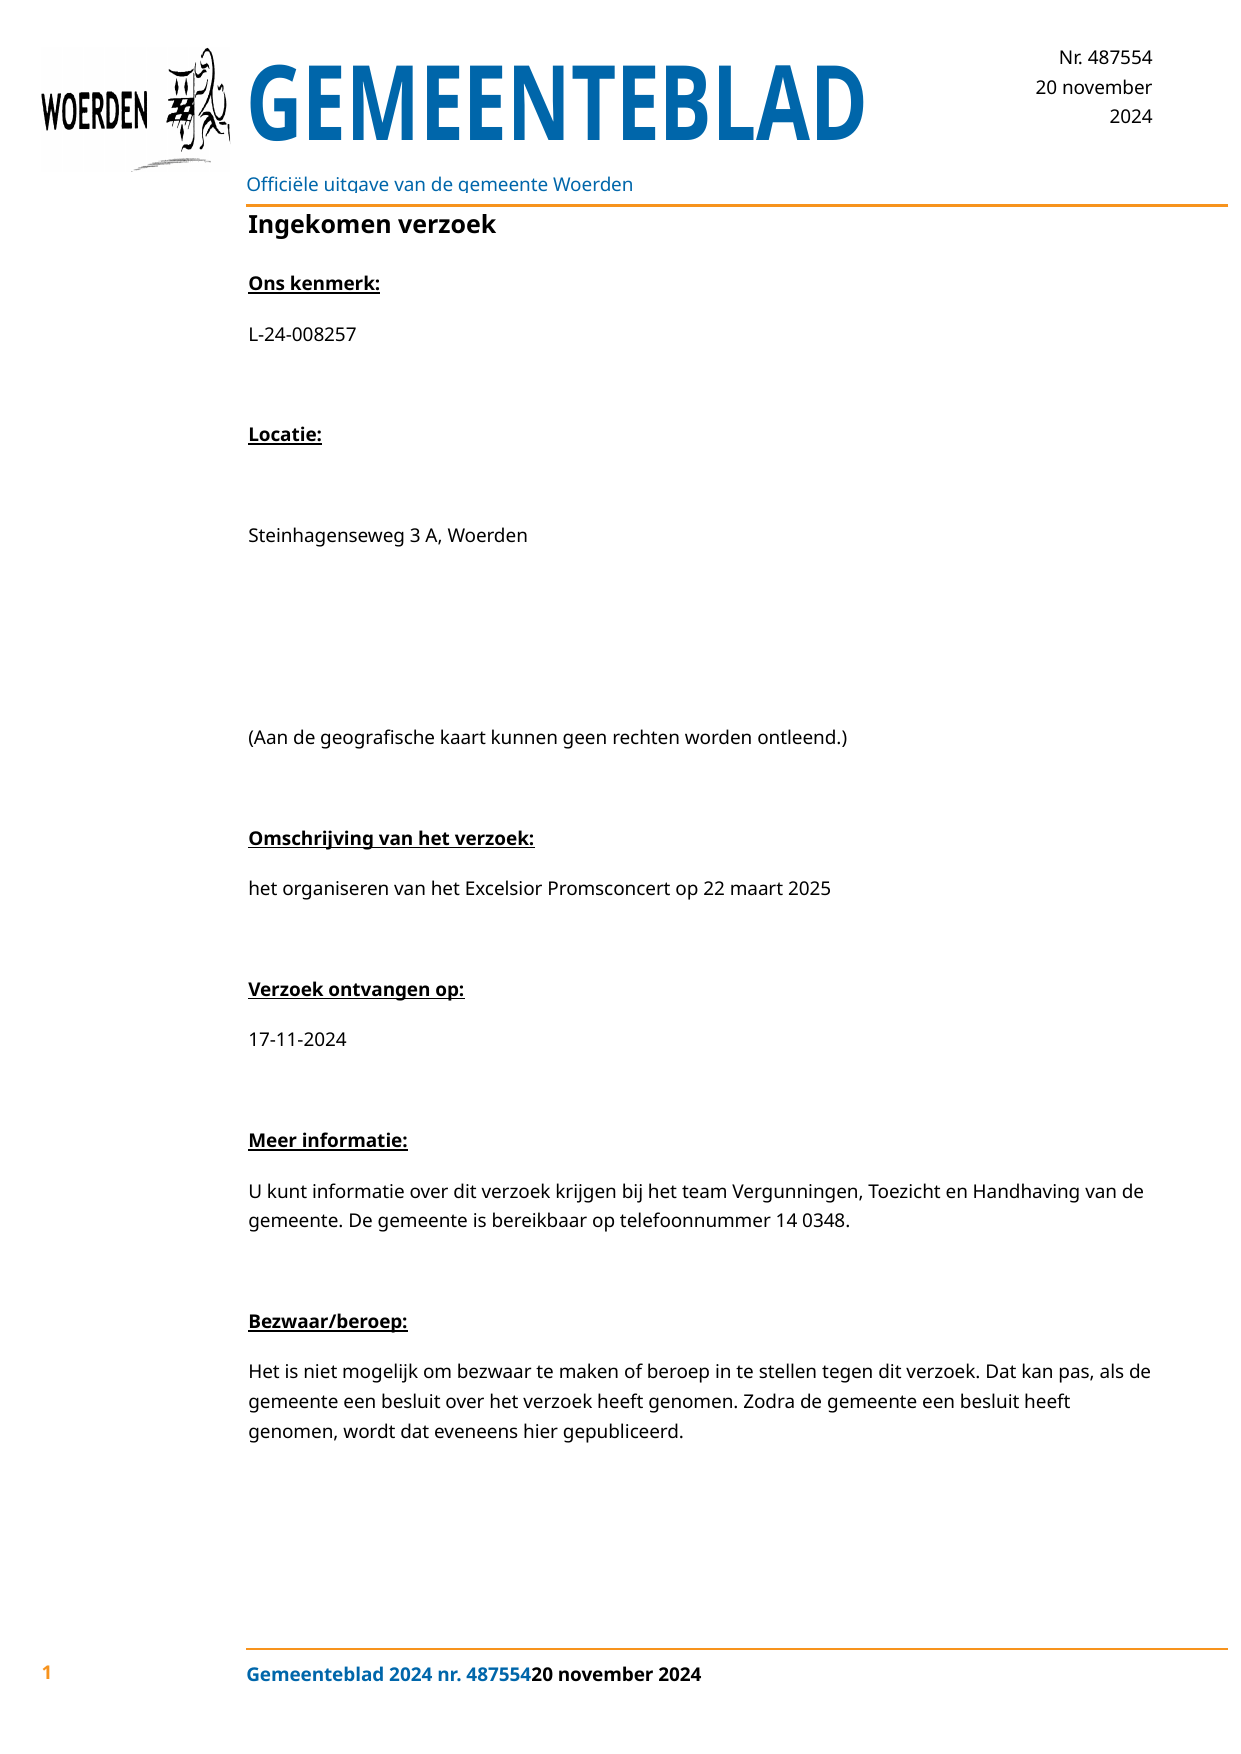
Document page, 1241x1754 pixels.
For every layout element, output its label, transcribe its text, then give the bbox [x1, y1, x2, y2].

text L-24-008257 [248, 321, 1152, 346]
text Steinhagenseweg 3 A, Woerden [248, 522, 1152, 548]
text (Aan de geografische kaart kunnen geen rechten worden ontleend.) [248, 724, 1152, 750]
text Omschrijving van het verzoek: [248, 825, 1152, 851]
picture [41, 47, 231, 172]
text het organiseren van het Excelsior Promsconcert op 22 maart 2025 [248, 875, 1152, 901]
text Meer informatie: [248, 1127, 1152, 1153]
text U kunt informatie over dit verzoek krijgen bij het team Vergunningen, Toezicht en Handhaving van de gemeente. De gemeente is bereikbaar op telefoonnummer 14 0348. [248, 1178, 1152, 1233]
text Locatie: [248, 422, 1152, 447]
text 17-11-2024 [248, 1027, 1152, 1052]
text Het is niet mogelijk om bezwaar te maken of beroep in te stellen tegen dit verzoek. Dat kan pas, als de gemeente een besluit over het verzoek heeft genomen. Zodra de gemeente een besluit heeft genomen, wordt dat eveneens hier gepubliceerd. [248, 1359, 1152, 1443]
text Verzoek ontvangen op: [248, 976, 1152, 1002]
text Bezwaar/beroep: [248, 1308, 1152, 1334]
text Ingekomen verzoek [248, 207, 1152, 241]
text Ons kenmerk: [248, 270, 1152, 296]
